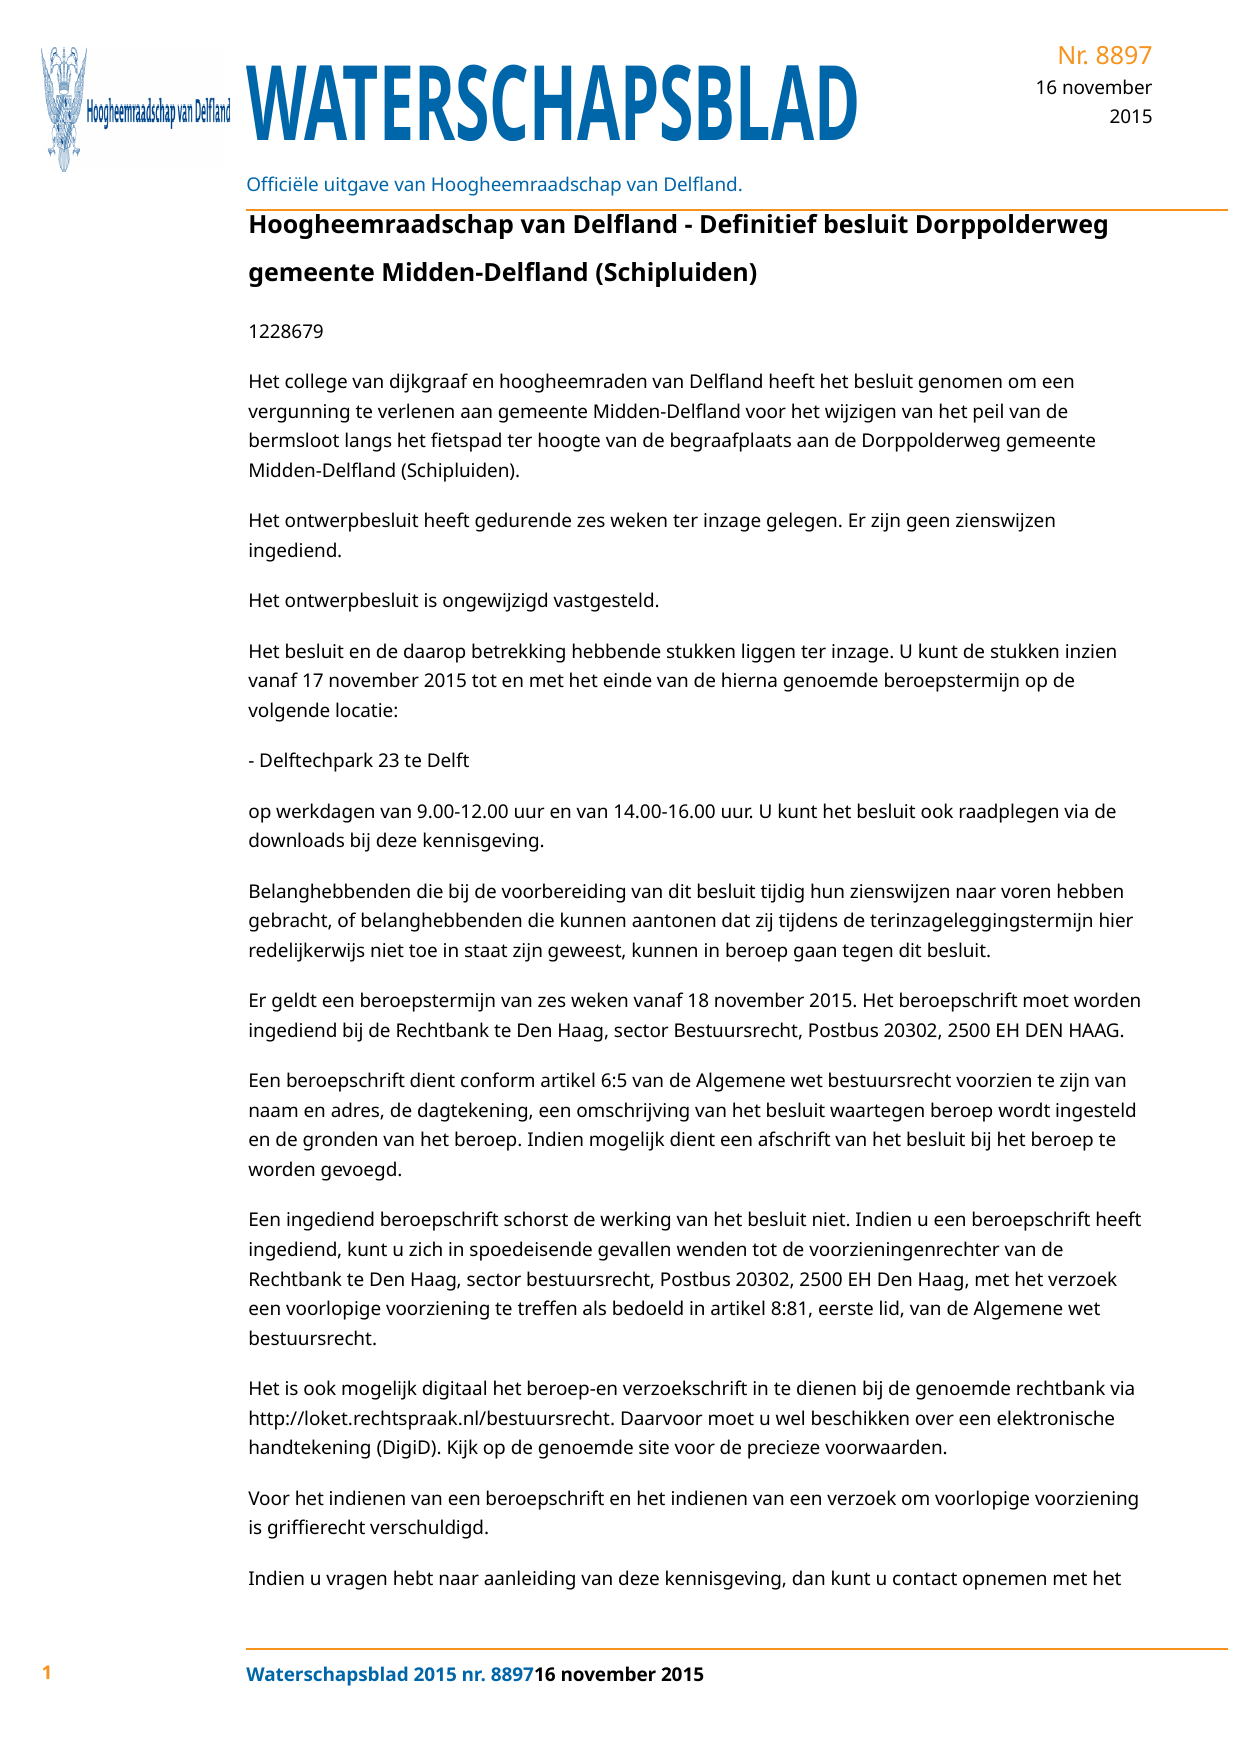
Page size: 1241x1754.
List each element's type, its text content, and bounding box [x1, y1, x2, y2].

text Het besluit en de daarop betrekking hebbende stukken liggen ter inzage. U kunt de stukken inzien vanaf 17 november 2015 tot en met het einde van de hierna genoemde beroepstermijn op de volgende locatie: [248, 638, 1152, 723]
text Hoogheemraadschap van Delfland - Definitief besluit Dorppolderweg gemeente Midden-Delfland (Schipluiden) [248, 211, 1152, 288]
text Het college van dijkgraaf en hoogheemraden van Delfland heeft het besluit genomen om een vergunning te verlenen aan gemeente Midden-Delfland voor het wijzigen van het peil van de bermsloot langs het fietspad ter hoogte van de begraafplaats aan de Dorppolderweg gemeente Midden-Delfland (Schipluiden). [248, 368, 1152, 483]
text Een beroepschrift dient conform artikel 6:5 van de Algemene wet bestuursrecht voorzien te zijn van naam en adres, de dagtekening, een omschrijving van het besluit waartegen beroep wordt ingesteld en de gronden van het beroep. Indien mogelijk dient een afschrift van het besluit bij het beroep te worden gevoegd. [248, 1067, 1152, 1182]
picture [41, 47, 231, 172]
text Het is ook mogelijk digitaal het beroep-en verzoekschrift in te dienen bij de genoemde rechtbank via http://loket.rechtspraak.nl/bestuursrecht. Daarvoor moet u wel beschikken over een elektronische handtekening (DigiD). Kijk op de genoemde site voor de precieze voorwaarden. [248, 1375, 1152, 1460]
text 1228679 [248, 318, 1152, 344]
text op werkdagen van 9.00-12.00 uur en van 14.00-16.00 uur. U kunt het besluit ook raadplegen via de downloads bij deze kennisgeving. [248, 798, 1152, 853]
text Er geldt een beroepstermijn van zes weken vanaf 18 november 2015. Het beroepschrift moet worden ingediend bij de Rechtbank te Den Haag, sector Bestuursrecht, Postbus 20302, 2500 EH DEN HAAG. [248, 987, 1152, 1043]
text Een ingediend beroepschrift schorst de werking van het besluit niet. Indien u een beroepschrift heeft ingediend, kunt u zich in spoedeisende gevallen wenden tot de voorzieningenrechter van de Rechtbank te Den Haag, sector bestuursrecht, Postbus 20302, 2500 EH Den Haag, met het verzoek een voorlopige voorziening te treffen als bedoeld in artikel 8:81, eerste lid, van de Algemene wet bestuursrecht. [248, 1207, 1152, 1351]
text Belanghebbenden die bij de voorbereiding van dit besluit tijdig hun zienswijzen naar voren hebben gebracht, of belanghebbenden die kunnen aantonen dat zij tijdens de terinzageleggingstermijn hier redelijkerwijs niet toe in staat zijn geweest, kunnen in beroep gaan tegen dit besluit. [248, 878, 1152, 963]
text Voor het indienen van een beroepschrift en het indienen van een verzoek om voorlopige voorziening is griffierecht verschuldigd. [248, 1485, 1152, 1540]
text Indien u vragen hebt naar aanleiding van deze kennisgeving, dan kunt u contact opnemen met het [248, 1565, 1152, 1591]
text Het ontwerpbesluit heeft gedurende zes weken ter inzage gelegen. Er zijn geen zienswijzen ingediend. [248, 507, 1152, 563]
text Het ontwerpbesluit is ongewijzigd vastgesteld. [248, 587, 1152, 613]
text - Delftechpark 23 te Delft [248, 747, 1152, 773]
